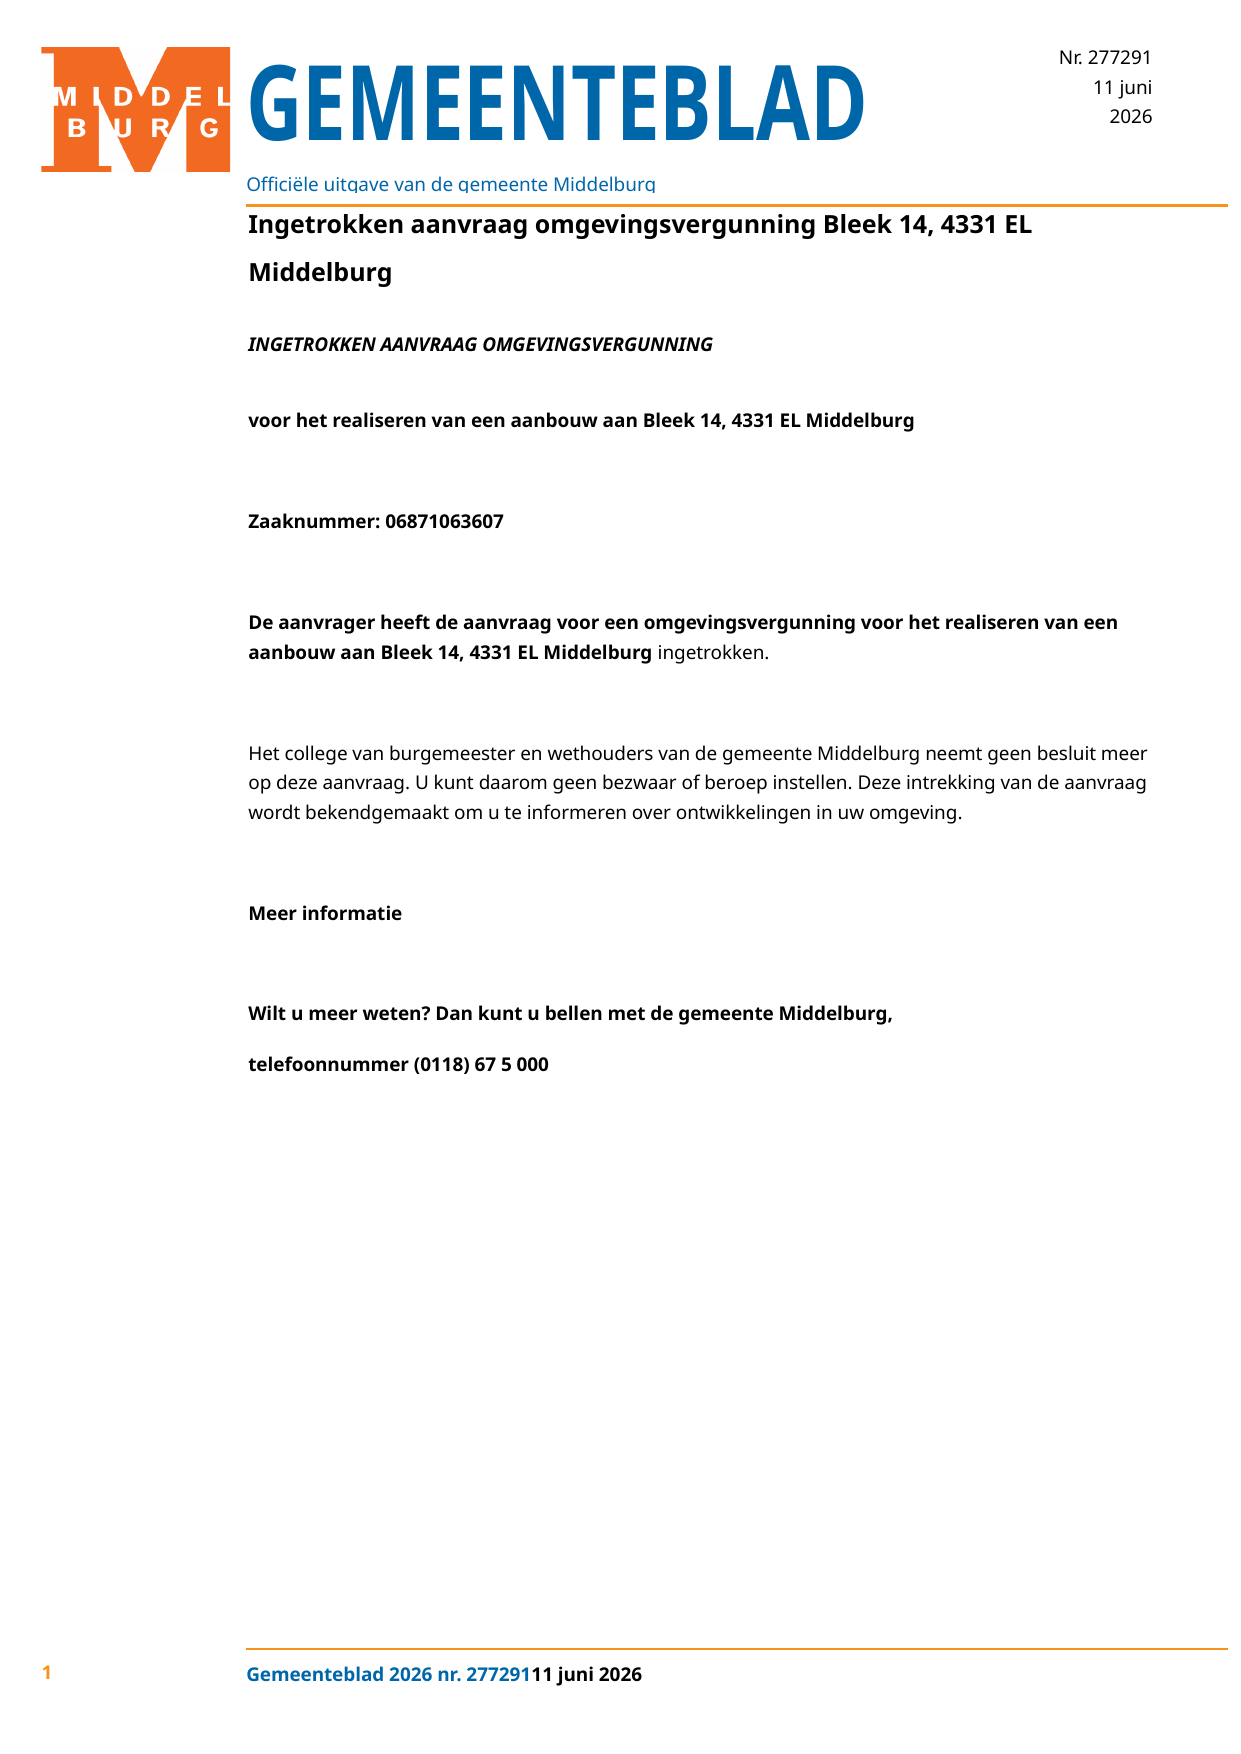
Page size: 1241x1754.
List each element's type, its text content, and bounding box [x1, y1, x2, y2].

text voor het realiseren van een aanbouw aan Bleek 14, 4331 EL Middelburg [248, 408, 1152, 433]
text Het college van burgemeester en wethouders van de gemeente Middelburg neemt geen besluit meer op deze aanvraag. U kunt daarom geen bezwaar of beroep instellen. Deze intrekking van de aanvraag wordt bekendgemaakt om u te informeren over ontwikkelingen in uw omgeving. [248, 740, 1152, 824]
text telefoonnummer (0118) 67 5 000 [248, 1051, 1152, 1077]
text Ingetrokken aanvraag omgevingsvergunning Bleek 14, 4331 EL Middelburg [248, 207, 1152, 288]
text INGETROKKEN AANVRAAG OMGEVINGSVERGUNNING [248, 331, 1152, 357]
text Wilt u meer weten? Dan kunt u bellen met de gemeente Middelburg, [248, 1001, 1152, 1026]
text Zaaknummer: 06871063607 [248, 508, 1152, 534]
text De aanvrager heeft de aanvraag voor een omgevingsvergunning voor het realiseren van een aanbouw aan Bleek 14, 4331 EL Middelburg ingetrokken. [248, 609, 1152, 664]
picture [41, 47, 231, 172]
text Meer informatie [248, 900, 1152, 925]
